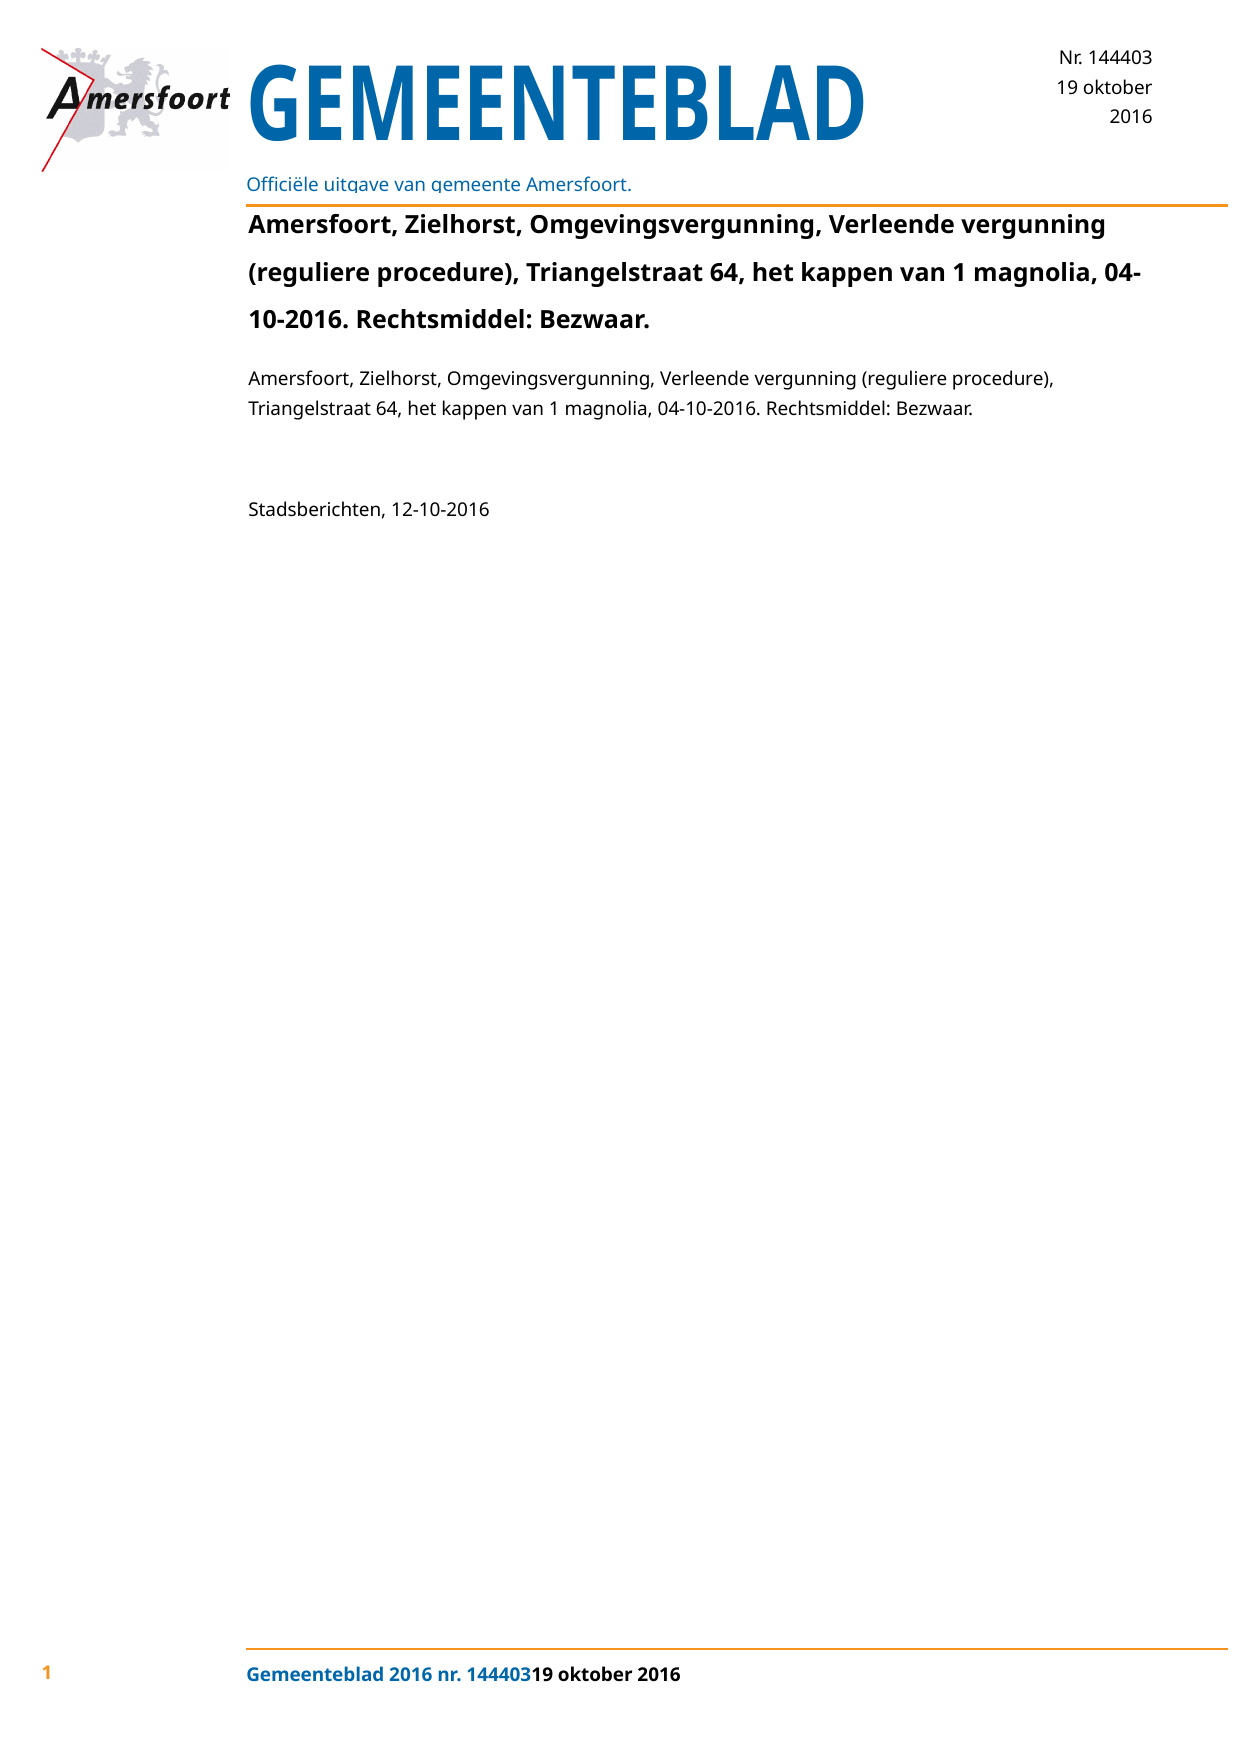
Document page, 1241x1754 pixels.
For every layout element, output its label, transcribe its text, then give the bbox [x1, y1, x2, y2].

text Amersfoort, Zielhorst, Omgevingsvergunning, Verleende vergunning (reguliere procedure), Triangelstraat 64, het kappen van 1 magnolia, 04-10-2016. Rechtsmiddel: Bezwaar. [248, 207, 1152, 336]
picture [41, 47, 231, 172]
text Amersfoort, Zielhorst, Omgevingsvergunning, Verleende vergunning (reguliere procedure), Triangelstraat 64, het kappen van 1 magnolia, 04-10-2016. Rechtsmiddel: Bezwaar. [248, 366, 1152, 421]
text Stadsberichten, 12-10-2016 [248, 496, 1152, 522]
